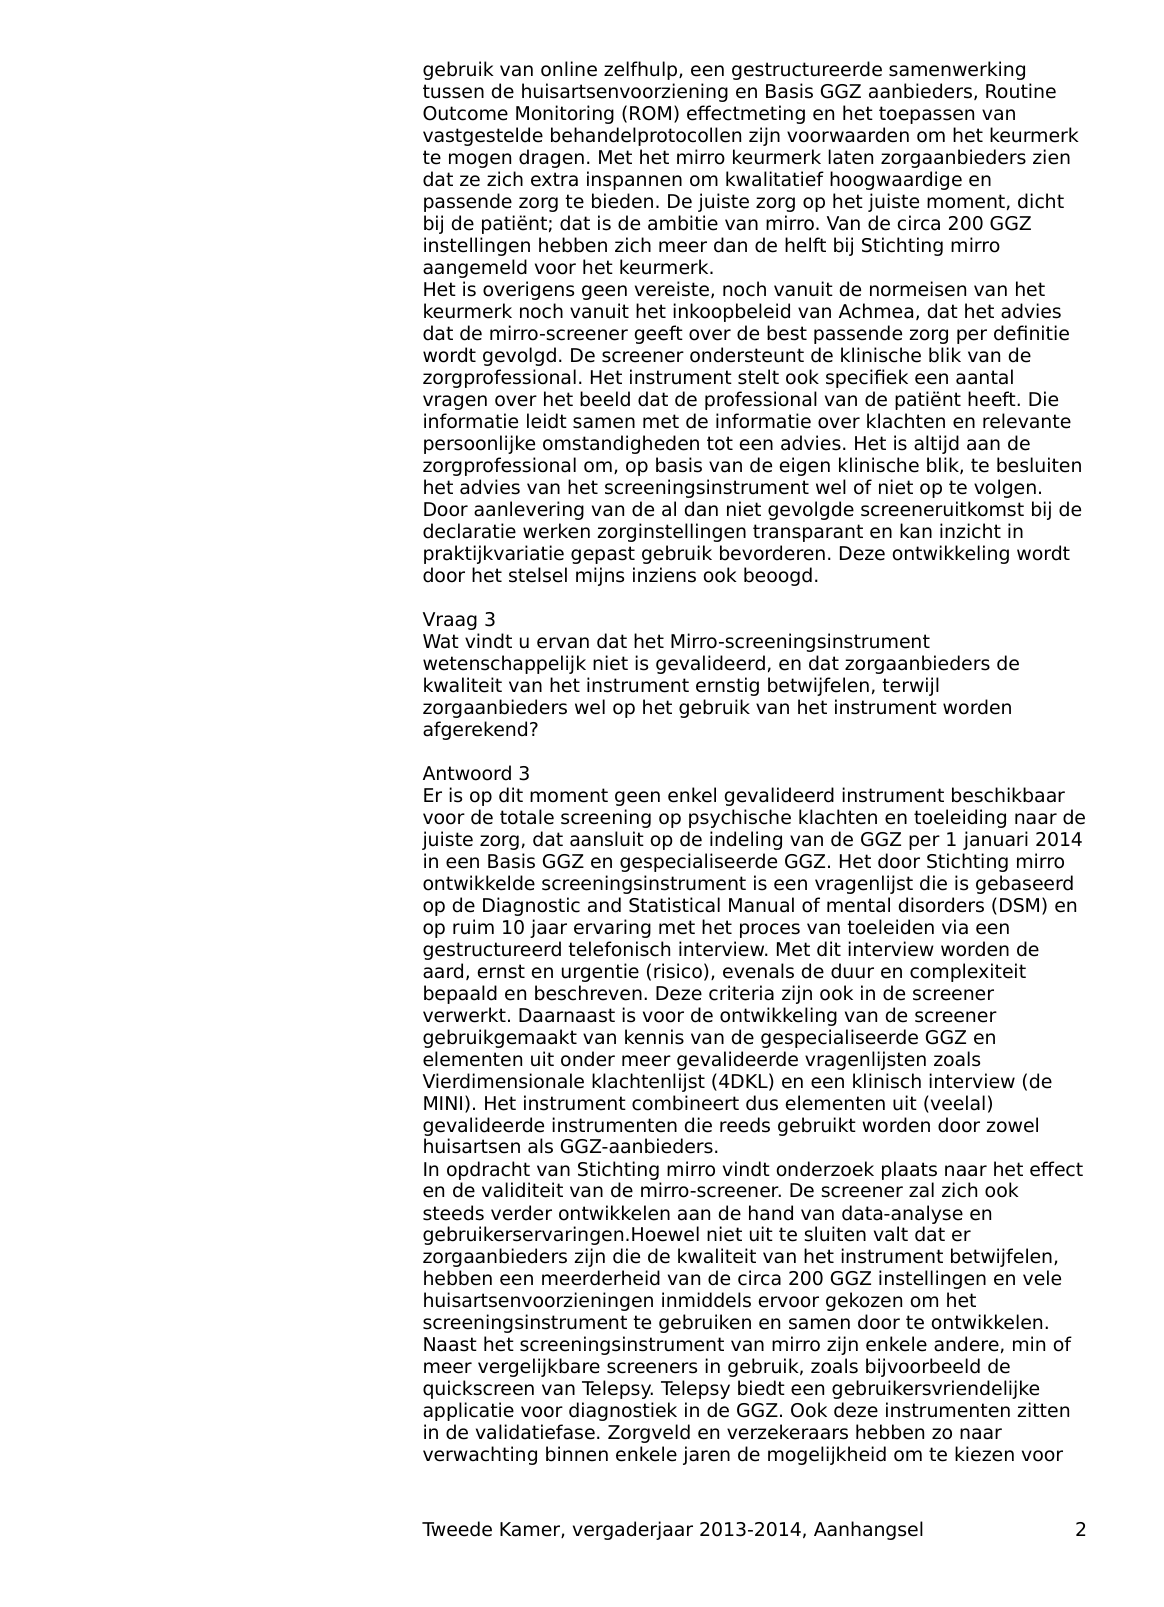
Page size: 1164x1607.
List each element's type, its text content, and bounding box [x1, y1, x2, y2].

text Vraag 3 [422, 609, 1087, 631]
text gebruik van online zelfhulp, een gestructureerde samenwerking tussen de huisartsenvoorziening en Basis GGZ aanbieders, Routine Outcome Monitoring (ROM) effectmeting en het toepassen van vastgestelde behandelprotocollen zijn voorwaarden om het keurmerk te mogen dragen. Met het mirro keurmerk laten zorgaanbieders zien dat ze zich extra inspannen om kwalitatief hoogwaardige en passende zorg te bieden. De juiste zorg op het juiste moment, dicht bij de patiënt; dat is de ambitie van mirro. Van de circa 200 GGZ instellingen hebben zich meer dan de helft bij Stichting mirro aangemeld voor het keurmerk. [422, 59, 1087, 279]
text Het is overigens geen vereiste, noch vanuit de normeisen van het keurmerk noch vanuit het inkoopbeleid van Achmea, dat het advies dat de mirro-screener geeft over de best passende zorg per definitie wordt gevolgd. De screener ondersteunt de klinische blik van de zorgprofessional. Het instrument stelt ook specifiek een aantal vragen over het beeld dat de professional van de patiënt heeft. Die informatie leidt samen met de informatie over klachten en relevante persoonlijke omstandigheden tot een advies. Het is altijd aan de zorgprofessional om, op basis van de eigen klinische blik, te besluiten het advies van het screeningsinstrument wel of niet op te volgen. Door aanlevering van de al dan niet gevolgde screeneruitkomst bij de declaratie werken zorginstellingen transparant en kan inzicht in praktijkvariatie gepast gebruik bevorderen. Deze ontwikkeling wordt door het stelsel mijns inziens ook beoogd. [422, 279, 1087, 587]
text Antwoord 3 [422, 763, 1087, 785]
text Wat vindt u ervan dat het Mirro-screeningsinstrument wetenschappelijk niet is gevalideerd, en dat zorgaanbieders de kwaliteit van het instrument ernstig betwijfelen, terwijl zorgaanbieders wel op het gebruik van het instrument worden afgerekend? [422, 631, 1087, 741]
text Er is op dit moment geen enkel gevalideerd instrument beschikbaar voor de totale screening op psychische klachten en toeleiding naar de juiste zorg, dat aansluit op de indeling van de GGZ per 1 januari 2014 in een Basis GGZ en gespecialiseerde GGZ. Het door Stichting mirro ontwikkelde screeningsinstrument is een vragenlijst die is gebaseerd op de Diagnostic and Statistical Manual of mental disorders (DSM) en op ruim 10 jaar ervaring met het proces van toeleiden via een gestructureerd telefonisch interview. Met dit interview worden de aard, ernst en urgentie (risico), evenals de duur en complexiteit bepaald en beschreven. Deze criteria zijn ook in de screener verwerkt. Daarnaast is voor de ontwikkeling van de screener gebruikgemaakt van kennis van de gespecialiseerde GGZ en elementen uit onder meer gevalideerde vragenlijsten zoals Vierdimensionale klachtenlijst (4DKL) en een klinisch interview (de MINI). Het instrument combineert dus elementen uit (veelal) gevalideerde instrumenten die reeds gebruikt worden door zowel huisartsen als GGZ-aanbieders. [422, 785, 1087, 1158]
text In opdracht van Stichting mirro vindt onderzoek plaats naar het effect en de validiteit van de mirro-screener. De screener zal zich ook steeds verder ontwikkelen aan de hand van data-analyse en gebruikerservaringen.Hoewel niet uit te sluiten valt dat er zorgaanbieders zijn die de kwaliteit van het instrument betwijfelen, hebben een meerderheid van de circa 200 GGZ instellingen en vele huisartsenvoorzieningen inmiddels ervoor gekozen om het screeningsinstrument te gebruiken en samen door te ontwikkelen. Naast het screeningsinstrument van mirro zijn enkele andere, min of meer vergelijkbare screeners in gebruik, zoals bijvoorbeeld de quickscreen van Telepsy. Telepsy biedt een gebruikersvriendelijke applicatie voor diagnostiek in de GGZ. Ook deze instrumenten zitten in de validatiefase. Zorgveld en verzekeraars hebben zo naar verwachting binnen enkele jaren de mogelijkheid om te kiezen voor [422, 1158, 1087, 1466]
